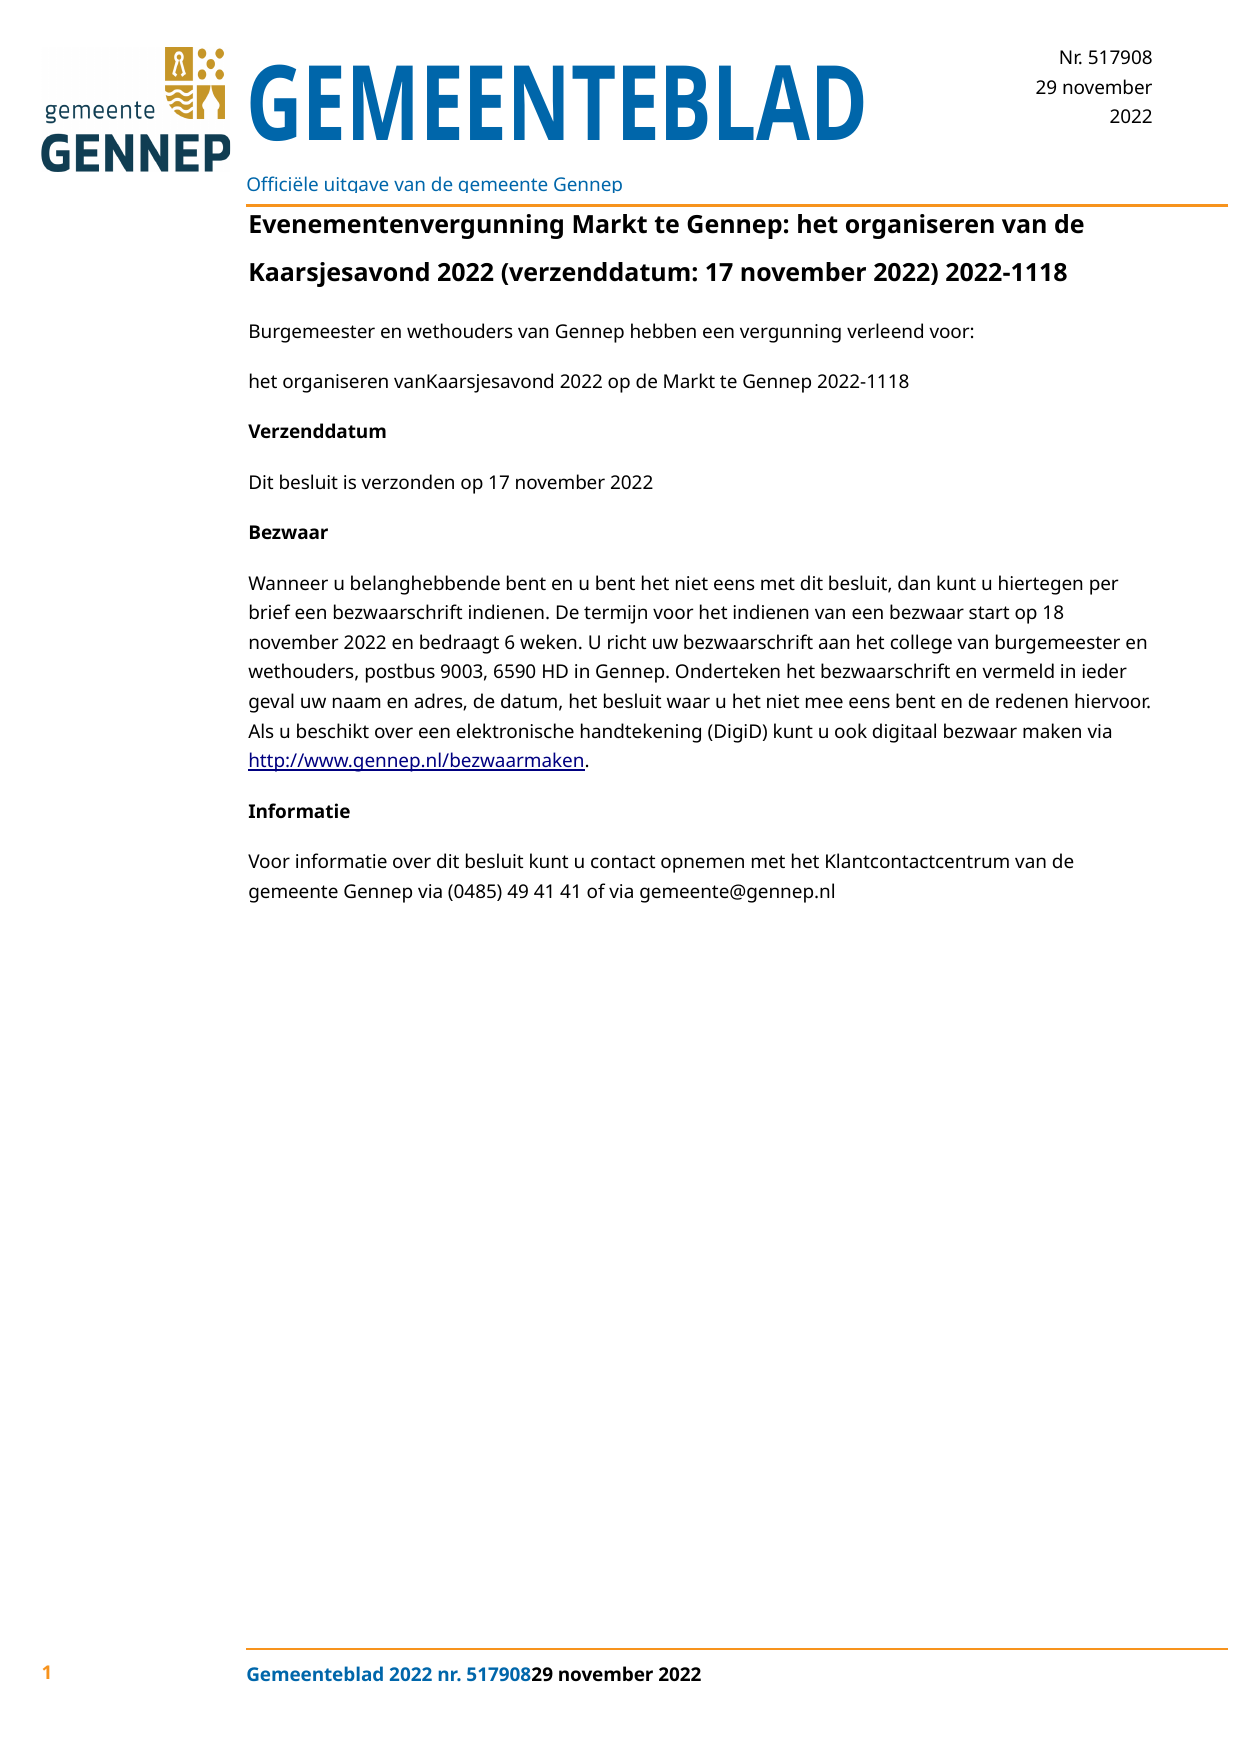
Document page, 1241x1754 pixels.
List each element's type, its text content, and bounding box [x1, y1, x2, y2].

text Bezwaar [248, 519, 1152, 545]
text Informatie [248, 798, 1152, 824]
text Wanneer u belanghebbende bent en u bent het niet eens met dit besluit, dan kunt u hiertegen per brief een bezwaarschrift indienen. De termijn voor het indienen van een bezwaar start op 18 november 2022 en bedraagt 6 weken. U richt uw bezwaarschrift aan het college van burgemeester en wethouders, postbus 9003, 6590 HD in Gennep. Onderteken het bezwaarschrift en vermeld in ieder geval uw naam en adres, de datum, het besluit waar u het niet mee eens bent en de redenen hiervoor. Als u beschikt over een elektronische handtekening (DigiD) kunt u ook digitaal bezwaar maken via http://www.gennep.nl/bezwaarmaken. [248, 570, 1152, 773]
text het organiseren vanKaarsjesavond 2022 op de Markt te Gennep 2022-1118 [248, 368, 1152, 394]
text Burgemeester en wethouders van Gennep hebben een vergunning verleend voor: [248, 318, 1152, 344]
text Verzenddatum [248, 419, 1152, 444]
picture [41, 47, 231, 172]
text Dit besluit is verzonden op 17 november 2022 [248, 469, 1152, 495]
text Voor informatie over dit besluit kunt u contact opnemen met het Klantcontactcentrum van de gemeente Gennep via (0485) 49 41 41 of via gemeente@gennep.nl [248, 848, 1152, 904]
text Evenementenvergunning Markt te Gennep: het organiseren van de Kaarsjesavond 2022 (verzenddatum: 17 november 2022) 2022-1118 [248, 207, 1152, 288]
